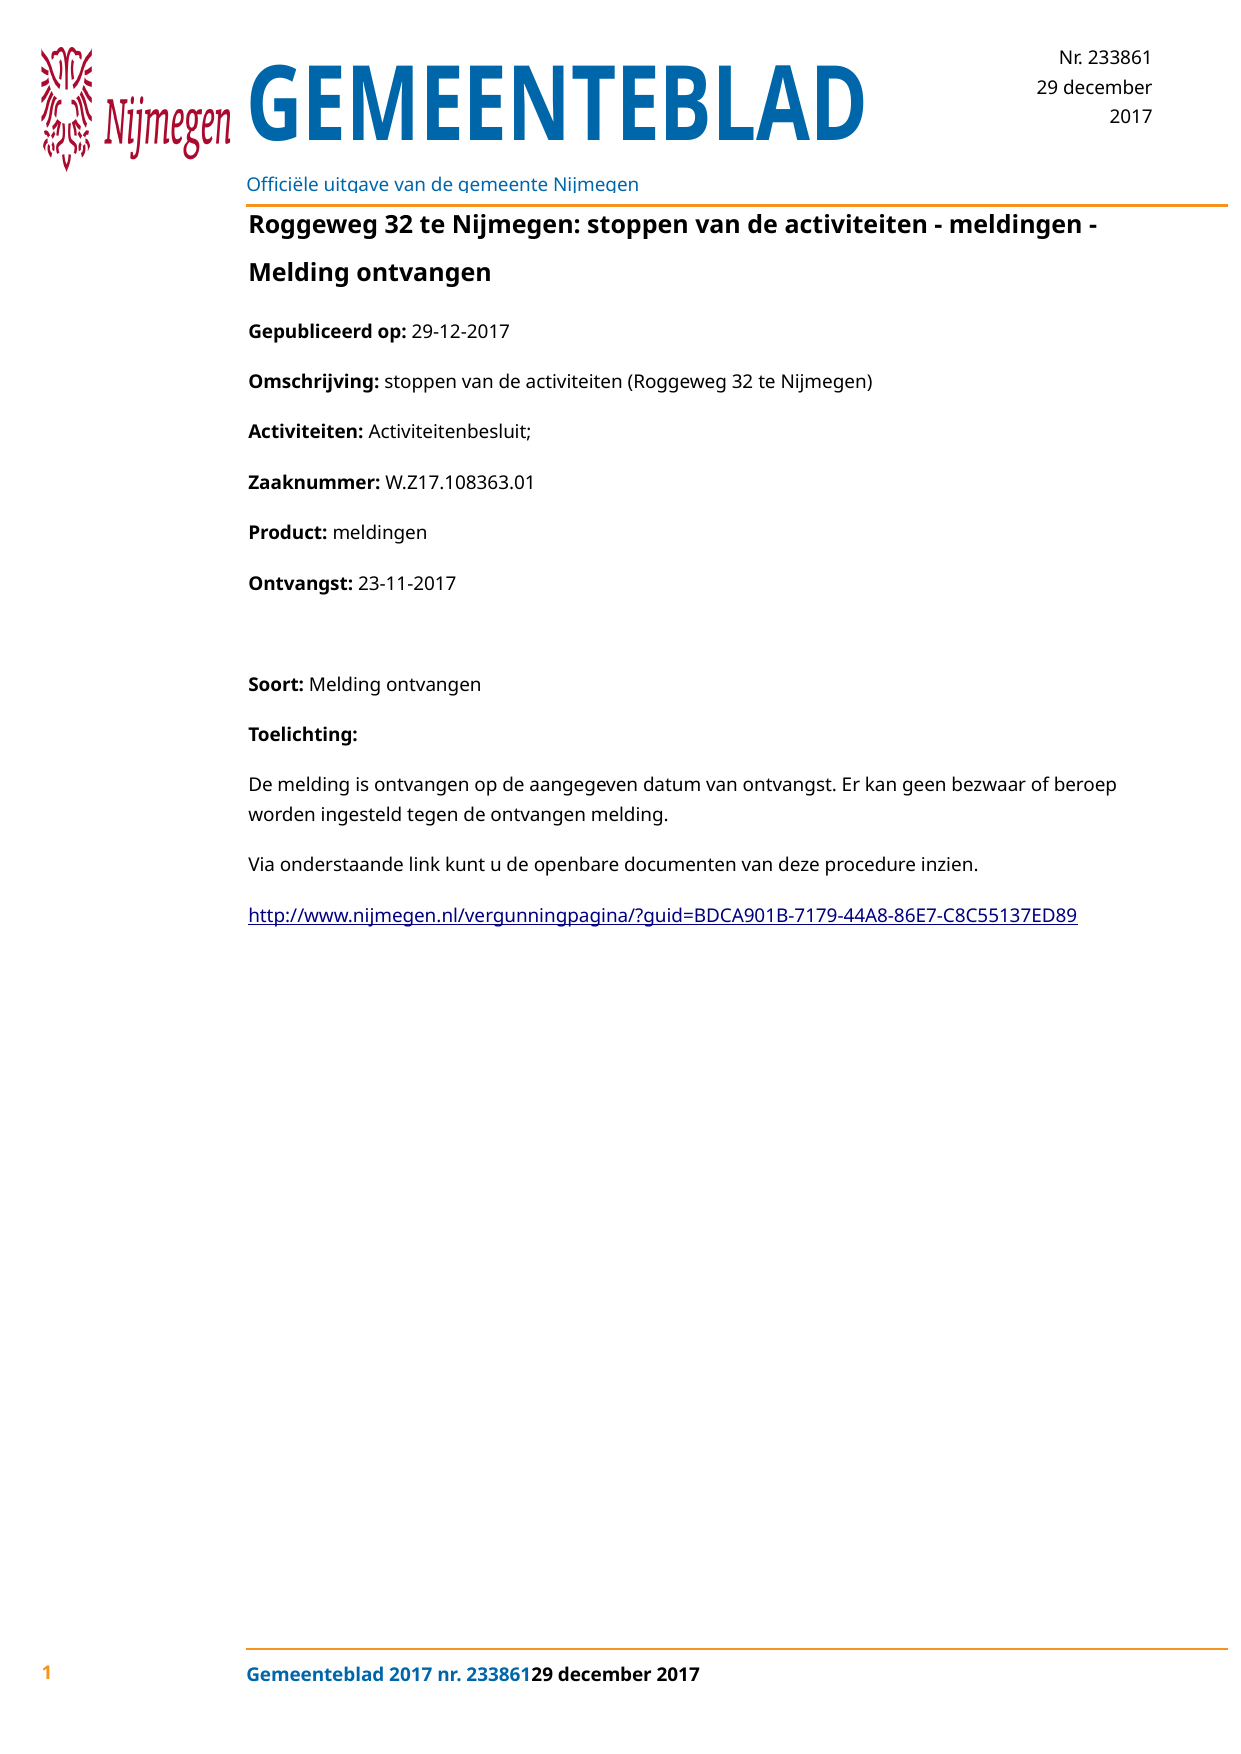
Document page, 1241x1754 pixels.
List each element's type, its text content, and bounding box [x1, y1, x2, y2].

text Ontvangst: 23-11-2017 [248, 570, 1152, 596]
text Activiteiten: Activiteitenbesluit; [248, 419, 1152, 444]
text Via onderstaande link kunt u de openbare documenten van deze procedure inzien. [248, 852, 1152, 877]
text Gepubliceerd op: 29-12-2017 [248, 318, 1152, 344]
text Toelichting: [248, 721, 1152, 747]
text Zaaknummer: W.Z17.108363.01 [248, 469, 1152, 495]
text De melding is ontvangen op de aangegeven datum van ontvangst. Er kan geen bezwaar of beroep worden ingesteld tegen de ontvangen melding. [248, 772, 1152, 827]
text Product: meldingen [248, 519, 1152, 545]
text Soort: Melding ontvangen [248, 671, 1152, 697]
picture [41, 47, 231, 172]
text Roggeweg 32 te Nijmegen: stoppen van de activiteiten - meldingen - Melding ontvangen [248, 207, 1152, 288]
text http://www.nijmegen.nl/vergunningpagina/?guid=BDCA901B-7179-44A8-86E7-C8C55137ED89 [248, 902, 1152, 928]
text Omschrijving: stoppen van de activiteiten (Roggeweg 32 te Nijmegen) [248, 368, 1152, 394]
